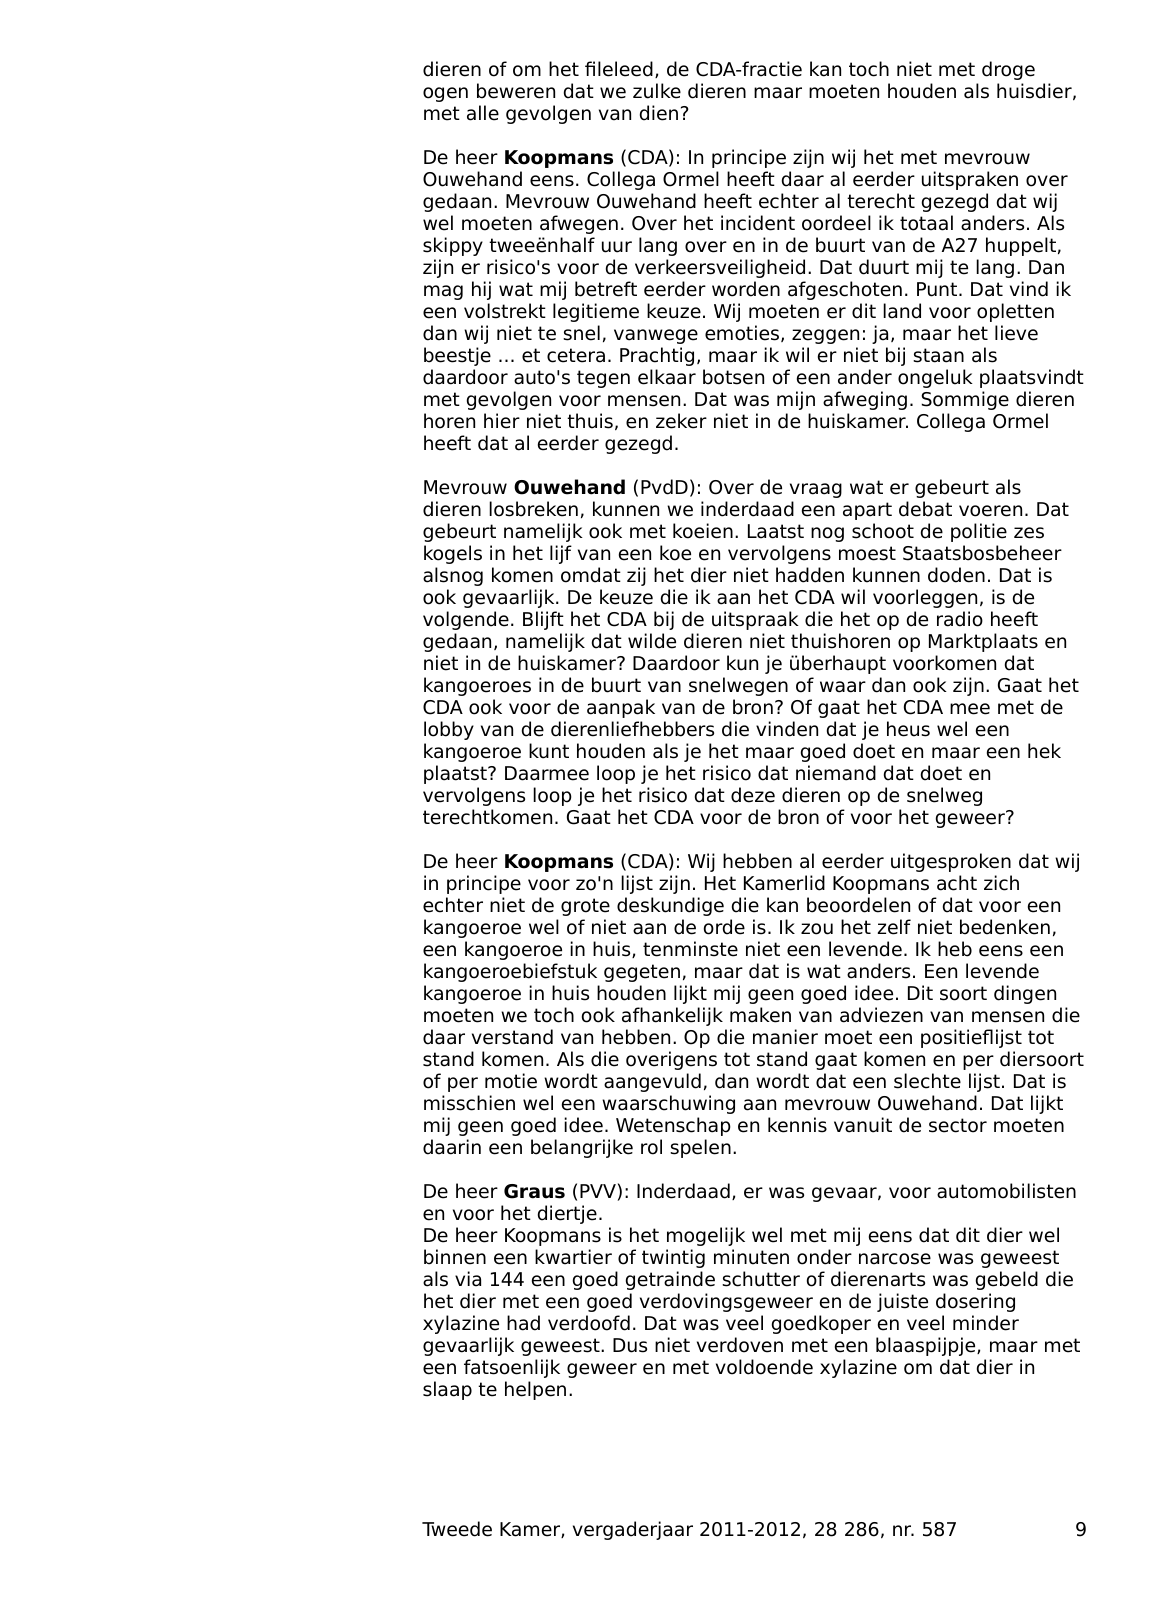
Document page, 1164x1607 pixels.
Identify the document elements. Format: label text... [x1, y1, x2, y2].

text De heer Koopmans is het mogelijk wel met mij eens dat dit dier wel binnen een kwartier of twintig minuten onder narcose was geweest als via 144 een goed getrainde schutter of dierenarts was gebeld die het dier met een goed verdovingsgeweer en de juiste dosering xylazine had verdoofd. Dat was veel goedkoper en veel minder gevaarlijk geweest. Dus niet verdoven met een blaaspijpje, maar met een fatsoenlijk geweer en met voldoende xylazine om dat dier in slaap te helpen. [422, 1225, 1087, 1401]
text De heer Graus (PVV): Inderdaad, er was gevaar, voor automobilisten en voor het diertje. [422, 1181, 1087, 1225]
text Mevrouw Ouwehand (PvdD): Over de vraag wat er gebeurt als dieren losbreken, kunnen we inderdaad een apart debat voeren. Dat gebeurt namelijk ook met koeien. Laatst nog schoot de politie zes kogels in het lijf van een koe en vervolgens moest Staatsbosbeheer alsnog komen omdat zij het dier niet hadden kunnen doden. Dat is ook gevaarlijk. De keuze die ik aan het CDA wil voorleggen, is de volgende. Blijft het CDA bij de uitspraak die het op de radio heeft gedaan, namelijk dat wilde dieren niet thuishoren op Marktplaats en niet in de huiskamer? Daardoor kun je überhaupt voorkomen dat kangoeroes in de buurt van snelwegen of waar dan ook zijn. Gaat het CDA ook voor de aanpak van de bron? Of gaat het CDA mee met de lobby van de dierenliefhebbers die vinden dat je heus wel een kangoeroe kunt houden als je het maar goed doet en maar een hek plaatst? Daarmee loop je het risico dat niemand dat doet en vervolgens loop je het risico dat deze dieren op de snelweg terechtkomen. Gaat het CDA voor de bron of voor het geweer? [422, 477, 1087, 829]
text dieren of om het fileleed, de CDA-fractie kan toch niet met droge ogen beweren dat we zulke dieren maar moeten houden als huisdier, met alle gevolgen van dien? [422, 59, 1087, 125]
text De heer Koopmans (CDA): In principe zijn wij het met mevrouw Ouwehand eens. Collega Ormel heeft daar al eerder uitspraken over gedaan. Mevrouw Ouwehand heeft echter al terecht gezegd dat wij wel moeten afwegen. Over het incident oordeel ik totaal anders. Als skippy tweeënhalf uur lang over en in de buurt van de A27 huppelt, zijn er risico's voor de verkeersveiligheid. Dat duurt mij te lang. Dan mag hij wat mij betreft eerder worden afgeschoten. Punt. Dat vind ik een volstrekt legitieme keuze. Wij moeten er dit land voor opletten dan wij niet te snel, vanwege emoties, zeggen: ja, maar het lieve beestje ... et cetera. Prachtig, maar ik wil er niet bij staan als daardoor auto's tegen elkaar botsen of een ander ongeluk plaatsvindt met gevolgen voor mensen. Dat was mijn afweging. Sommige dieren horen hier niet thuis, en zeker niet in de huiskamer. Collega Ormel heeft dat al eerder gezegd. [422, 147, 1087, 455]
text De heer Koopmans (CDA): Wij hebben al eerder uitgesproken dat wij in principe voor zo'n lijst zijn. Het Kamerlid Koopmans acht zich echter niet de grote deskundige die kan beoordelen of dat voor een kangoeroe wel of niet aan de orde is. Ik zou het zelf niet bedenken, een kangoeroe in huis, tenminste niet een levende. Ik heb eens een kangoeroebiefstuk gegeten, maar dat is wat anders. Een levende kangoeroe in huis houden lijkt mij geen goed idee. Dit soort dingen moeten we toch ook afhankelijk maken van adviezen van mensen die daar verstand van hebben. Op die manier moet een positieflijst tot stand komen. Als die overigens tot stand gaat komen en per diersoort of per motie wordt aangevuld, dan wordt dat een slechte lijst. Dat is misschien wel een waarschuwing aan mevrouw Ouwehand. Dat lijkt mij geen goed idee. Wetenschap en kennis vanuit de sector moeten daarin een belangrijke rol spelen. [422, 851, 1087, 1159]
